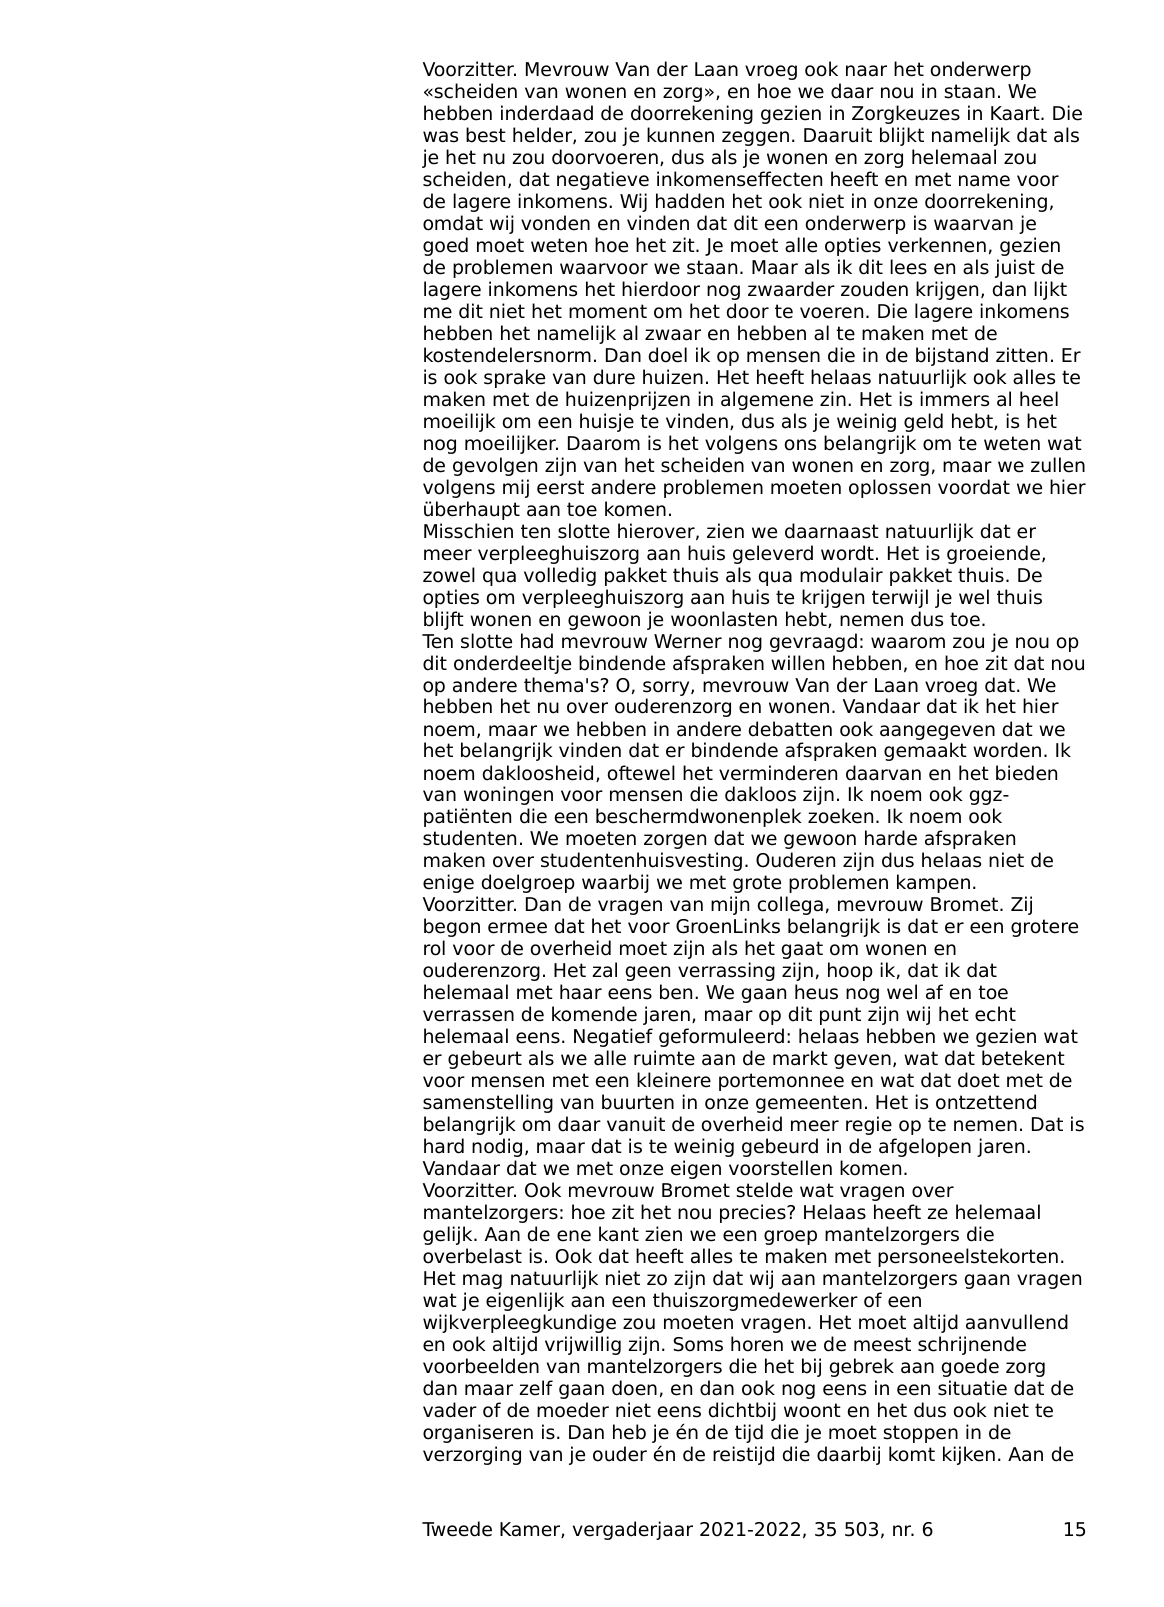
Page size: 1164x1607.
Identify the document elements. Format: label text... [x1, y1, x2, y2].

text Ten slotte had mevrouw Werner nog gevraagd: waarom zou je nou op dit onderdeeltje bindende afspraken willen hebben, en hoe zit dat nou op andere thema's? O, sorry, mevrouw Van der Laan vroeg dat. We hebben het nu over ouderenzorg en wonen. Vandaar dat ik het hier noem, maar we hebben in andere debatten ook aangegeven dat we het belangrijk vinden dat er bindende afspraken gemaakt worden. Ik noem dakloosheid, oftewel het verminderen daarvan en het bieden van woningen voor mensen die dakloos zijn. Ik noem ook ggz-patiënten die een beschermdwonenplek zoeken. Ik noem ook studenten. We moeten zorgen dat we gewoon harde afspraken maken over studentenhuisvesting. Ouderen zijn dus helaas niet de enige doelgroep waarbij we met grote problemen kampen. [422, 631, 1087, 894]
text Voorzitter. Ook mevrouw Bromet stelde wat vragen over mantelzorgers: hoe zit het nou precies? Helaas heeft ze helemaal gelijk. Aan de ene kant zien we een groep mantelzorgers die overbelast is. Ook dat heeft alles te maken met personeelstekorten. Het mag natuurlijk niet zo zijn dat wij aan mantelzorgers gaan vragen wat je eigenlijk aan een thuiszorgmedewerker of een wijkverpleegkundige zou moeten vragen. Het moet altijd aanvullend en ook altijd vrijwillig zijn. Soms horen we de meest schrijnende voorbeelden van mantelzorgers die het bij gebrek aan goede zorg dan maar zelf gaan doen, en dan ook nog eens in een situatie dat de vader of de moeder niet eens dichtbij woont en het dus ook niet te organiseren is. Dan heb je én de tijd die je moet stoppen in de verzorging van je ouder én de reistijd die daarbij komt kijken. Aan de [422, 1180, 1087, 1466]
text Voorzitter. Mevrouw Van der Laan vroeg ook naar het onderwerp «scheiden van wonen en zorg», en hoe we daar nou in staan. We hebben inderdaad de doorrekening gezien in Zorgkeuzes in Kaart. Die was best helder, zou je kunnen zeggen. Daaruit blijkt namelijk dat als je het nu zou doorvoeren, dus als je wonen en zorg helemaal zou scheiden, dat negatieve inkomenseffecten heeft en met name voor de lagere inkomens. Wij hadden het ook niet in onze doorrekening, omdat wij vonden en vinden dat dit een onderwerp is waarvan je goed moet weten hoe het zit. Je moet alle opties verkennen, gezien de problemen waarvoor we staan. Maar als ik dit lees en als juist de lagere inkomens het hierdoor nog zwaarder zouden krijgen, dan lijkt me dit niet het moment om het door te voeren. Die lagere inkomens hebben het namelijk al zwaar en hebben al te maken met de kostendelersnorm. Dan doel ik op mensen die in de bijstand zitten. Er is ook sprake van dure huizen. Het heeft helaas natuurlijk ook alles te maken met de huizenprijzen in algemene zin. Het is immers al heel moeilijk om een huisje te vinden, dus als je weinig geld hebt, is het nog moeilijker. Daarom is het volgens ons belangrijk om te weten wat de gevolgen zijn van het scheiden van wonen en zorg, maar we zullen volgens mij eerst andere problemen moeten oplossen voordat we hier überhaupt aan toe komen. [422, 59, 1087, 521]
text Voorzitter. Dan de vragen van mijn collega, mevrouw Bromet. Zij begon ermee dat het voor GroenLinks belangrijk is dat er een grotere rol voor de overheid moet zijn als het gaat om wonen en ouderenzorg. Het zal geen verrassing zijn, hoop ik, dat ik dat helemaal met haar eens ben. We gaan heus nog wel af en toe verrassen de komende jaren, maar op dit punt zijn wij het echt helemaal eens. Negatief geformuleerd: helaas hebben we gezien wat er gebeurt als we alle ruimte aan de markt geven, wat dat betekent voor mensen met een kleinere portemonnee en wat dat doet met de samenstelling van buurten in onze gemeenten. Het is ontzettend belangrijk om daar vanuit de overheid meer regie op te nemen. Dat is hard nodig, maar dat is te weinig gebeurd in de afgelopen jaren. Vandaar dat we met onze eigen voorstellen komen. [422, 894, 1087, 1180]
text Misschien ten slotte hierover, zien we daarnaast natuurlijk dat er meer verpleeghuiszorg aan huis geleverd wordt. Het is groeiende, zowel qua volledig pakket thuis als qua modulair pakket thuis. De opties om verpleeghuiszorg aan huis te krijgen terwijl je wel thuis blijft wonen en gewoon je woonlasten hebt, nemen dus toe. [422, 521, 1087, 631]
